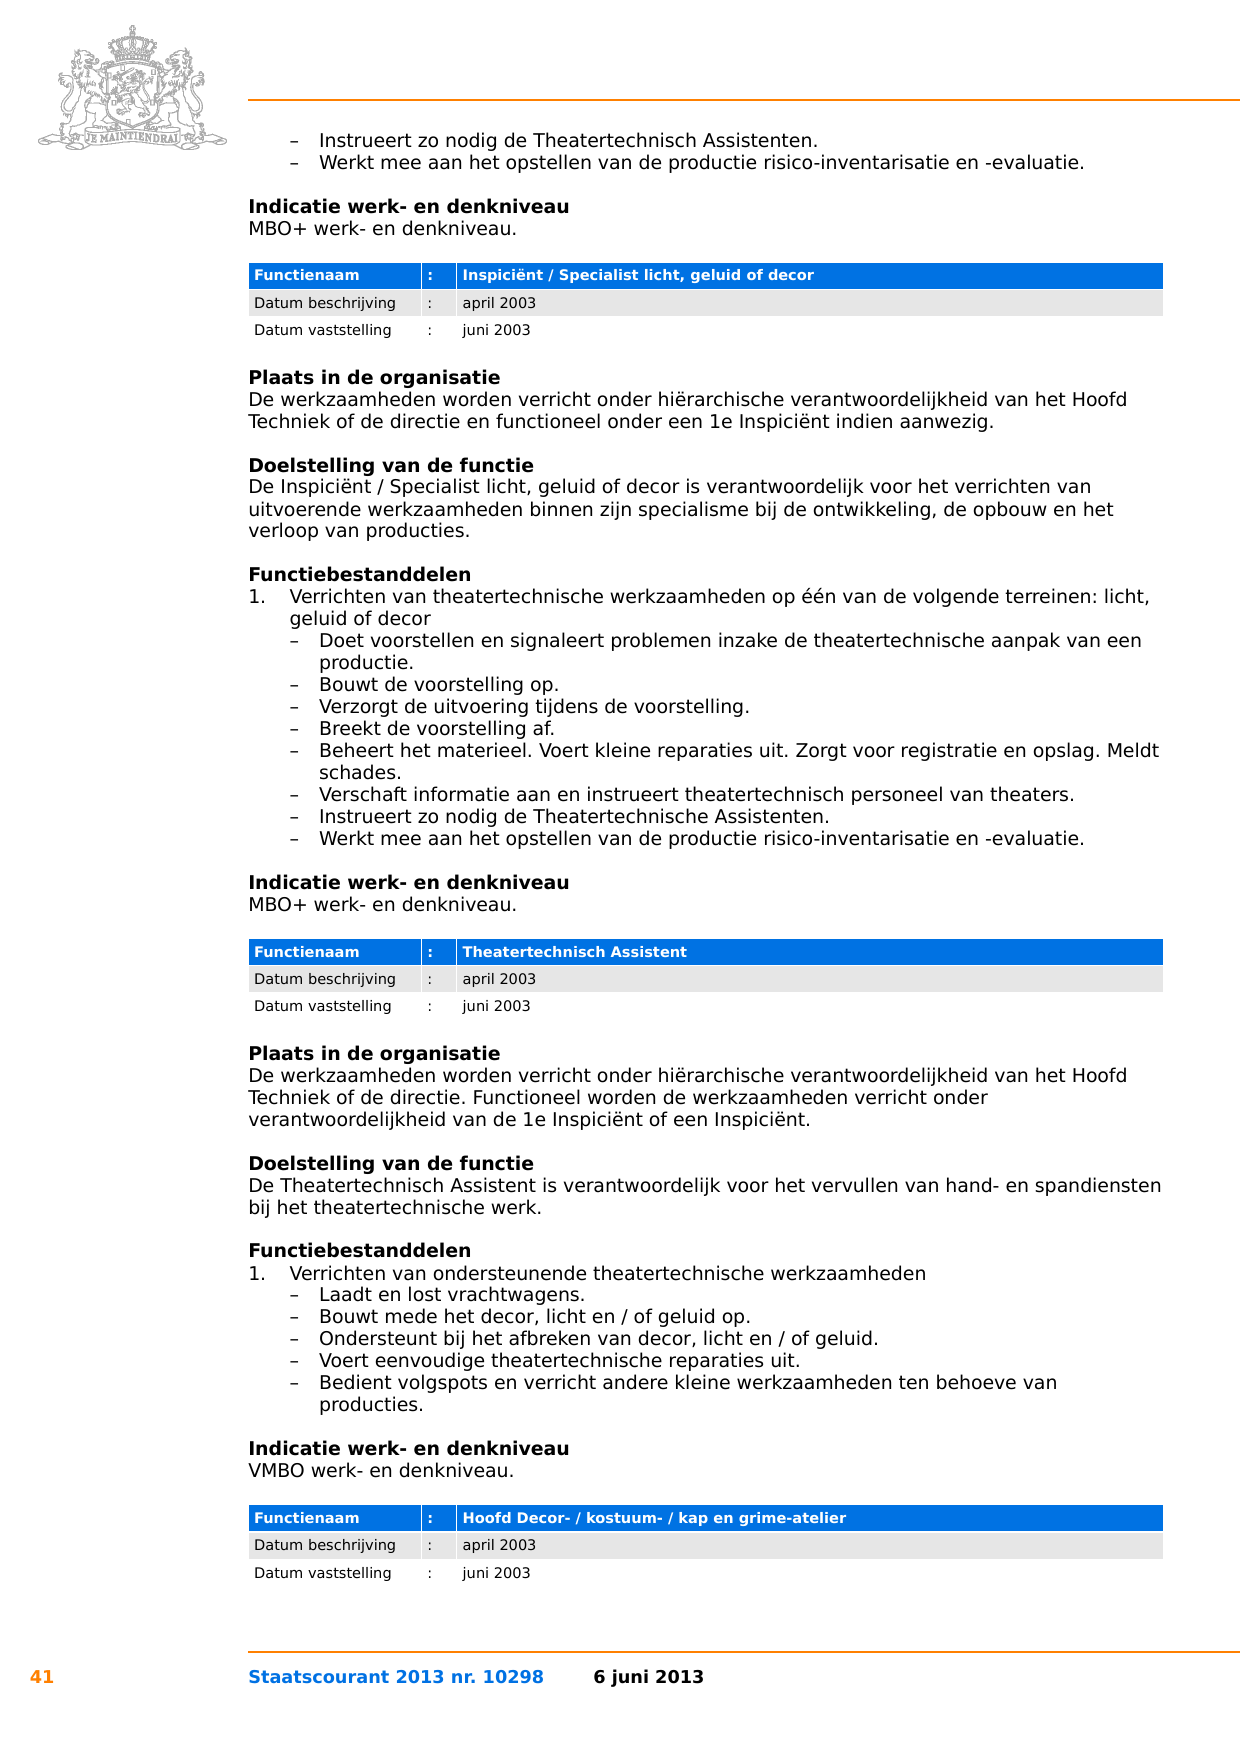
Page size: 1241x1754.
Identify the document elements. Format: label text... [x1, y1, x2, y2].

table_cell Datum beschrijving [249, 966, 421, 992]
text De werkzaamheden worden verricht onder hiërarchische verantwoordelijkheid van het Hoofd Techniek of de directie en functioneel onder een 1e Inspiciënt indien aanwezig. [248, 389, 1163, 433]
text De Theatertechnisch Assistent is verantwoordelijk voor het vervullen van hand- en spandiensten bij het theatertechnische werk. [248, 1174, 1163, 1218]
text – Instrueert zo nodig de Theatertechnische Assistenten. [289, 806, 1163, 828]
text Plaats in de organisatie [248, 1043, 1163, 1065]
text – Bedient volgspots en verricht andere kleine werkzaamheden ten behoeve van producties. [289, 1372, 1163, 1416]
text MBO+ werk- en denkniveau. [248, 894, 1163, 916]
text Indicatie werk- en denkniveau [248, 872, 1163, 894]
table_cell Datum vaststelling [249, 318, 421, 344]
table_cell : [422, 966, 456, 992]
text Doelstelling van de functie [248, 454, 1163, 476]
table_header : [422, 1505, 456, 1531]
table_header : [422, 263, 456, 289]
table_cell : [422, 1533, 456, 1559]
table_header Theatertechnisch Assistent [457, 939, 1163, 965]
table_cell april 2003 [457, 966, 1163, 992]
table_cell april 2003 [457, 290, 1163, 316]
text – Voert eenvoudige theatertechnische reparaties uit. [289, 1350, 1163, 1372]
text Indicatie werk- en denkniveau [248, 196, 1163, 218]
table_header Hoofd Decor- / kostuum- / kap en grime-atelier [457, 1505, 1163, 1531]
text – Verzorgt de uitvoering tijdens de voorstelling. [289, 696, 1163, 718]
text – Ondersteunt bij het afbreken van decor, licht en / of geluid. [289, 1328, 1163, 1350]
text – Werkt mee aan het opstellen van de productie risico-inventarisatie en -evaluatie. [289, 828, 1163, 850]
text Functiebestanddelen [248, 1240, 1163, 1262]
text De werkzaamheden worden verricht onder hiërarchische verantwoordelijkheid van het Hoofd Techniek of de directie. Functioneel worden de werkzaamheden verricht onder verantwoordelijkheid van de 1e Inspiciënt of een Inspiciënt. [248, 1065, 1163, 1131]
text Doelstelling van de functie [248, 1153, 1163, 1174]
text – Werkt mee aan het opstellen van de productie risico-inventarisatie en -evaluatie. [289, 152, 1163, 174]
table_cell Datum beschrijving [249, 1533, 421, 1559]
text 1. Verrichten van ondersteunende theatertechnische werkzaamheden [248, 1262, 1163, 1284]
text 1. Verrichten van theatertechnische werkzaamheden op één van de volgende terreinen: licht, geluid of decor [248, 586, 1163, 630]
text VMBO werk- en denkniveau. [248, 1460, 1163, 1482]
table_cell : [422, 290, 456, 316]
table_header : [422, 939, 456, 965]
table_cell : [422, 318, 456, 344]
table_header Functienaam [249, 263, 421, 289]
text De Inspiciënt / Specialist licht, geluid of decor is verantwoordelijk voor het verrichten van uitvoerende werkzaamheden binnen zijn specialisme bij de ontwikkeling, de opbouw en het verloop van producties. [248, 476, 1163, 542]
table_cell juni 2003 [457, 994, 1163, 1020]
table_cell Datum beschrijving [249, 290, 421, 316]
table_header Functienaam [249, 1505, 421, 1531]
text – Instrueert zo nodig de Theatertechnisch Assistenten. [289, 130, 1163, 152]
table_cell juni 2003 [457, 1560, 1163, 1586]
text – Breekt de voorstelling af. [289, 718, 1163, 740]
text – Verschaft informatie aan en instrueert theatertechnisch personeel van theaters. [289, 784, 1163, 806]
text – Laadt en lost vrachtwagens. [289, 1284, 1163, 1306]
text – Beheert het materieel. Voert kleine reparaties uit. Zorgt voor registratie en opslag. Meldt schades. [289, 740, 1163, 784]
table_cell Datum vaststelling [249, 1560, 421, 1586]
text Indicatie werk- en denkniveau [248, 1438, 1163, 1460]
table_cell : [422, 994, 456, 1020]
table_cell : [422, 1560, 456, 1586]
text Plaats in de organisatie [248, 367, 1163, 389]
table_header Inspiciënt / Specialist licht, geluid of decor [457, 263, 1163, 289]
text – Bouwt de voorstelling op. [289, 674, 1163, 696]
table_cell Datum vaststelling [249, 994, 421, 1020]
text – Doet voorstellen en signaleert problemen inzake de theatertechnische aanpak van een productie. [289, 630, 1163, 674]
text MBO+ werk- en denkniveau. [248, 218, 1163, 240]
table_cell april 2003 [457, 1533, 1163, 1559]
text – Bouwt mede het decor, licht en / of geluid op. [289, 1306, 1163, 1328]
text Functiebestanddelen [248, 564, 1163, 586]
table_cell juni 2003 [457, 318, 1163, 344]
picture [38, 25, 227, 150]
table_header Functienaam [249, 939, 421, 965]
